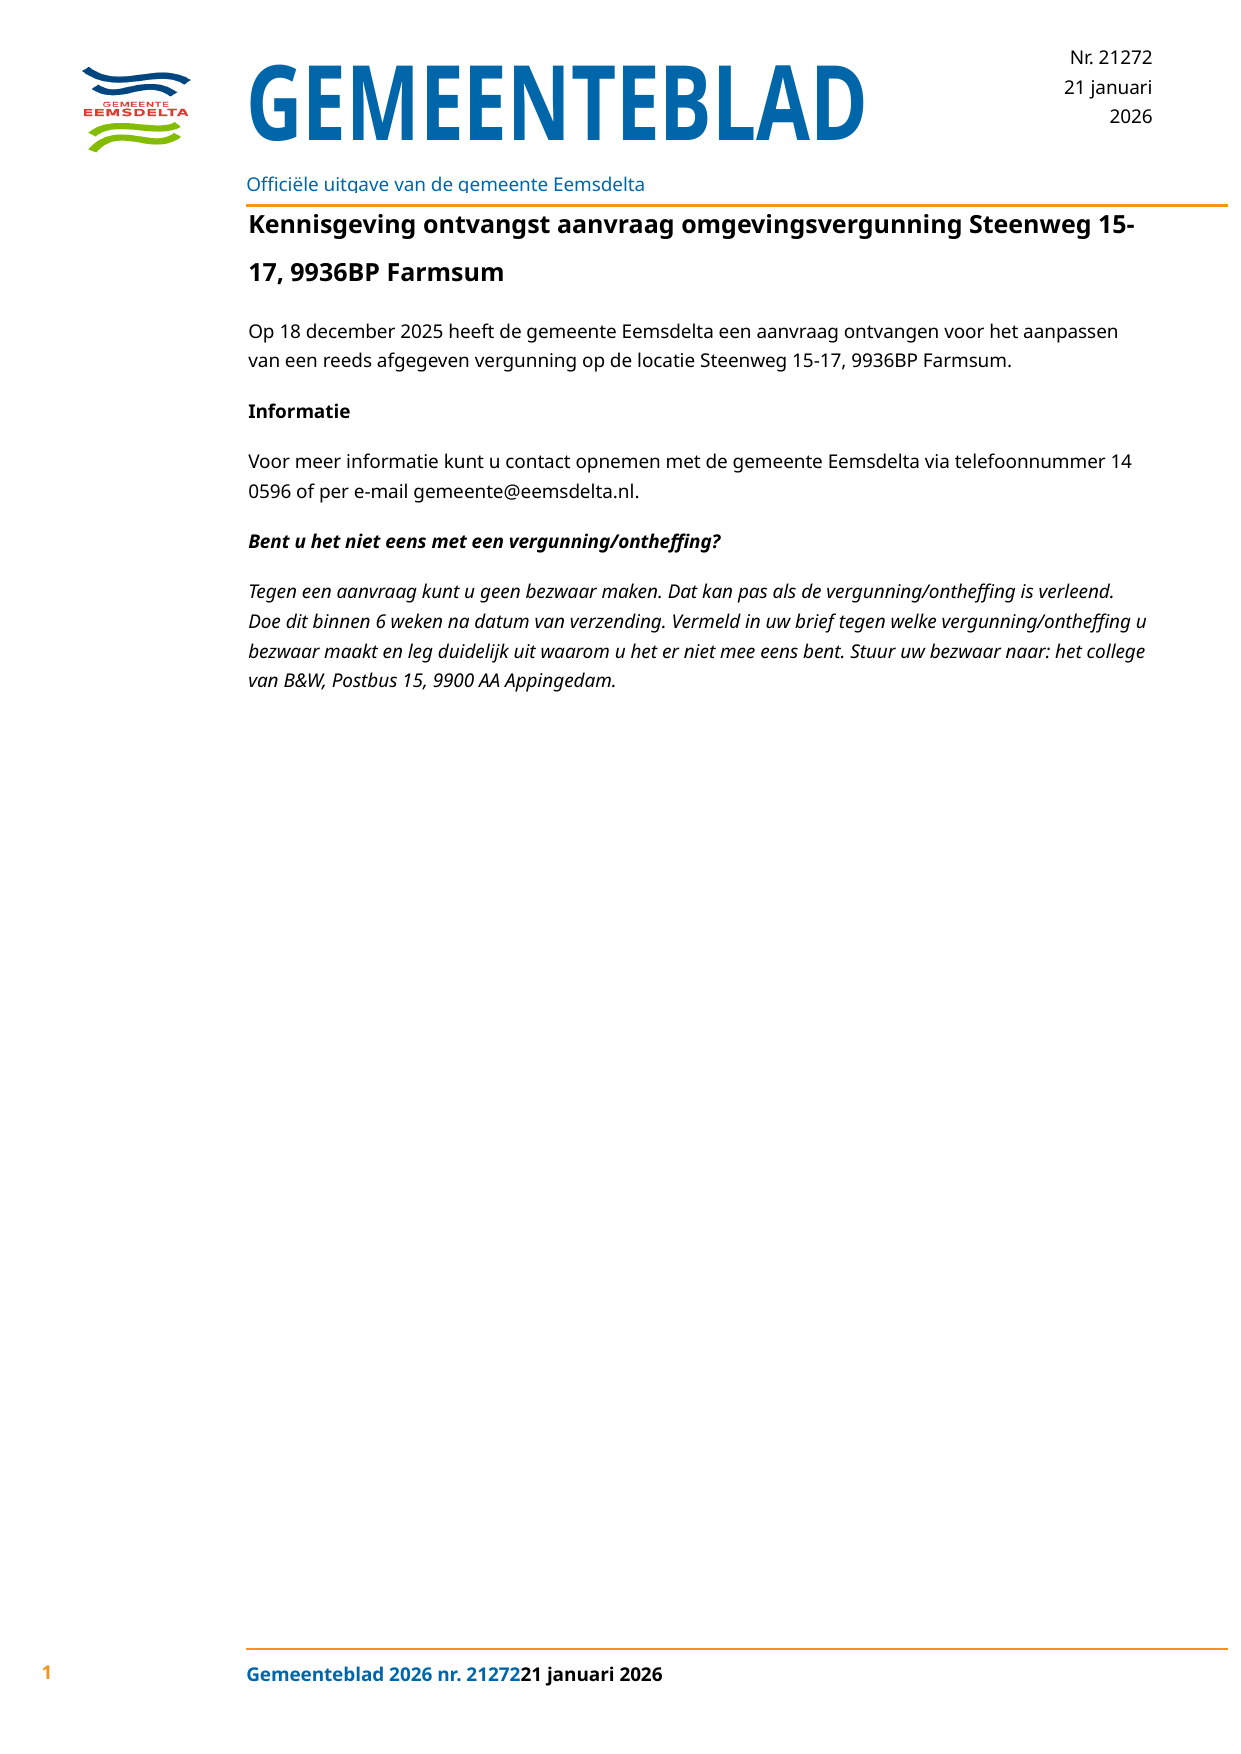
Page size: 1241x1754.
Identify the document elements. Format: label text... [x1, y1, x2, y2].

text Kennisgeving ontvangst aanvraag omgevingsvergunning Steenweg 15-17, 9936BP Farmsum [248, 207, 1152, 288]
text Bent u het niet eens met een vergunning/ontheffing? [248, 528, 1152, 554]
text Informatie [248, 398, 1152, 424]
text Voor meer informatie kunt u contact opnemen met de gemeente Eemsdelta via telefoonnummer 14 0596 of per e-mail gemeente@eemsdelta.nl. [248, 448, 1152, 504]
text Tegen een aanvraag kunt u geen bezwaar maken. Dat kan pas als de vergunning/ontheffing is verleend. Doe dit binnen 6 weken na datum van verzending. Vermeld in uw brief tegen welke vergunning/ontheffing u bezwaar maakt en leg duidelijk uit waarom u het er niet mee eens bent. Stuur uw bezwaar naar: het college van B&W, Postbus 15, 9900 AA Appingedam. [248, 579, 1152, 693]
text Op 18 december 2025 heeft de gemeente Eemsdelta een aanvraag ontvangen voor het aanpassen van een reeds afgegeven vergunning op de locatie Steenweg 15-17, 9936BP Farmsum. [248, 318, 1152, 373]
picture [41, 47, 231, 172]
